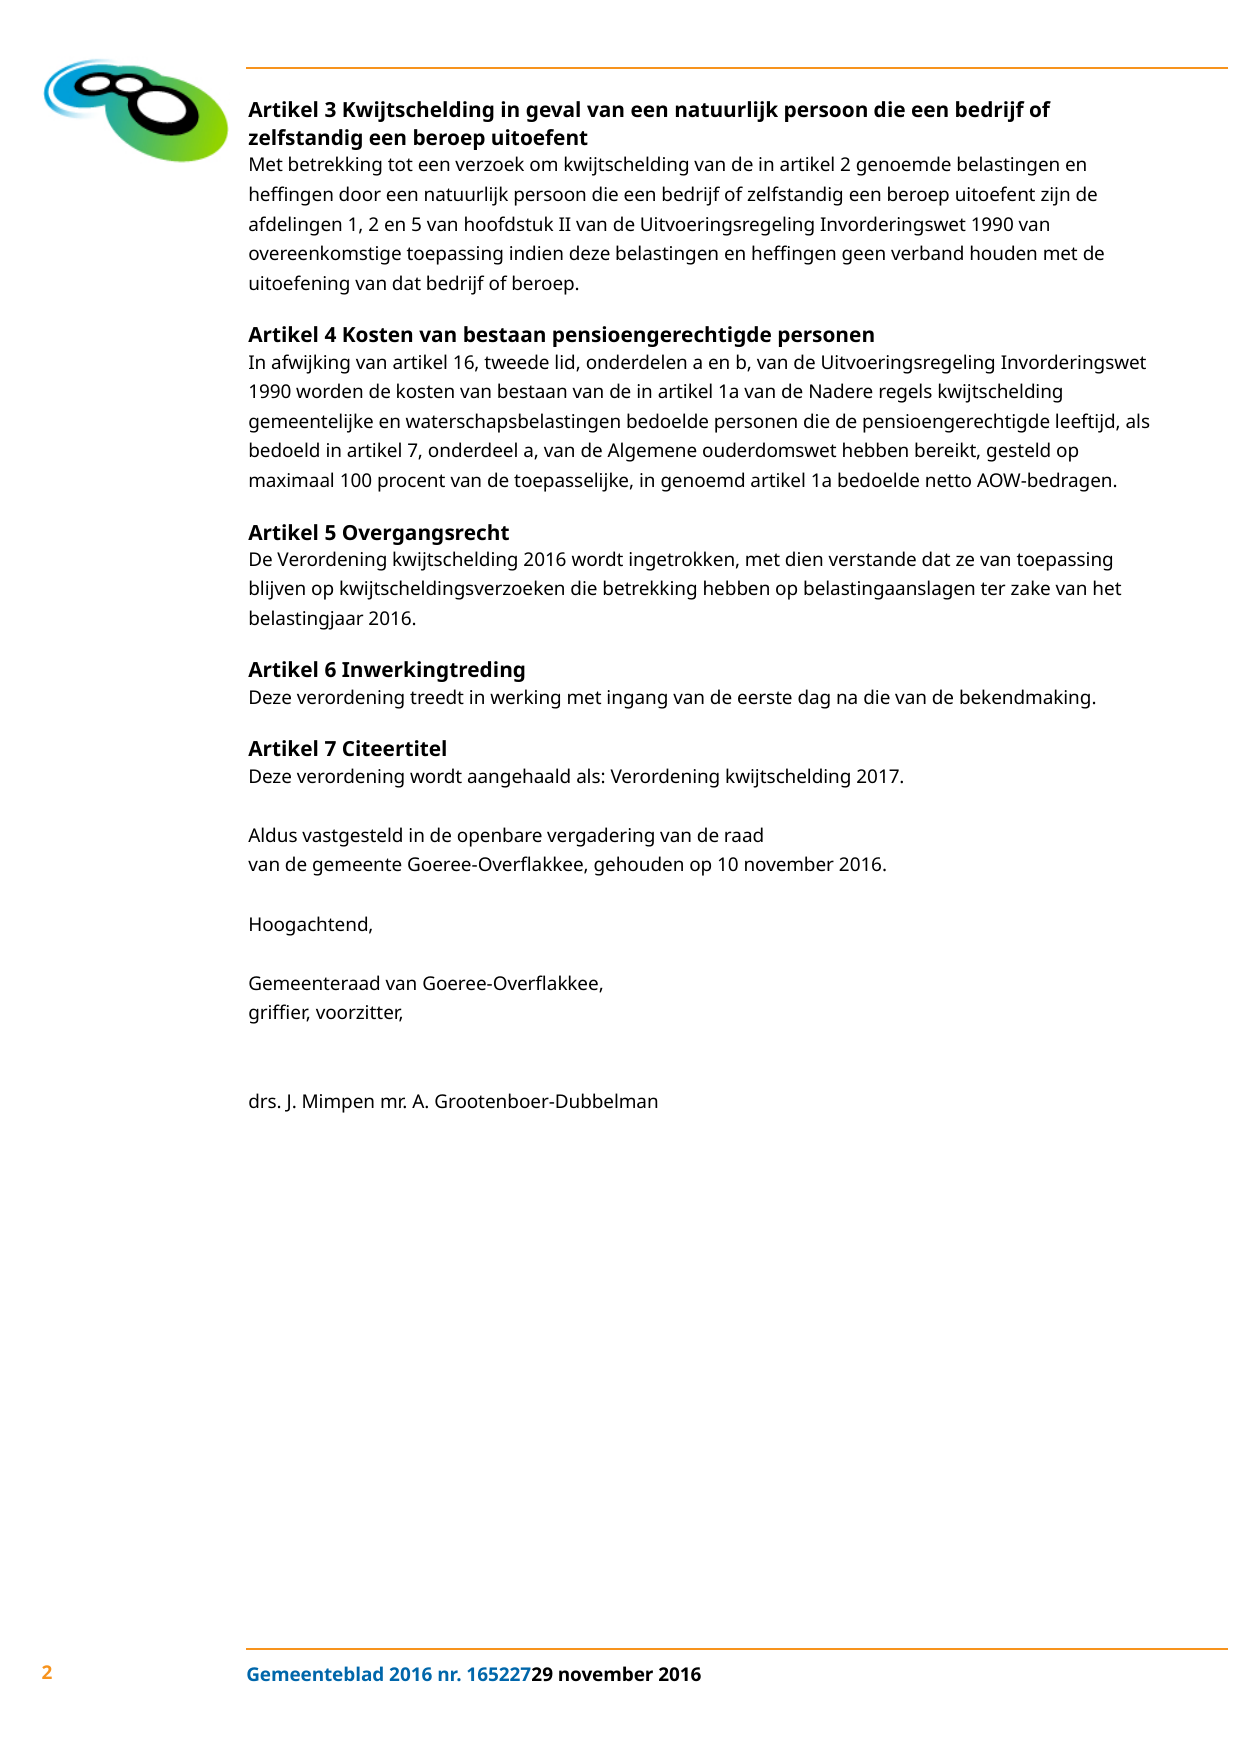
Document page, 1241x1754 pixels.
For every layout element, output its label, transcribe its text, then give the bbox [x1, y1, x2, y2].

picture [41, 47, 231, 172]
text Hoogachtend, [248, 911, 1152, 937]
text Artikel 5 Overgangsrecht [248, 518, 1152, 546]
text Deze verordening treedt in werking met ingang van de eerste dag na die van de bekendmaking. [248, 684, 1152, 710]
text In afwijking van artikel 16, tweede lid, onderdelen a en b, van de Uitvoeringsregeling Invorderingswet 1990 worden de kosten van bestaan van de in artikel 1a van de Nadere regels kwijtschelding gemeentelijke en waterschapsbelastingen bedoelde personen die de pensioengerechtigde leeftijd, als bedoeld in artikel 7, onderdeel a, van de Algemene ouderdomswet hebben bereikt, gesteld op maximaal 100 procent van de toepasselijke, in genoemd artikel 1a bedoelde netto AOW-bedragen. [248, 349, 1152, 493]
text Artikel 3 Kwijtschelding in geval van een natuurlijk persoon die een bedrijf of zelfstandig een beroep uitoefent [248, 95, 1152, 152]
text van de gemeente Goeree-Overflakkee, gehouden op 10 november 2016. [248, 852, 1152, 877]
text drs. J. Mimpen mr. A. Grootenboer-Dubbelman [248, 1088, 1152, 1114]
text Gemeenteraad van Goeree-Overflakkee, [248, 970, 1152, 996]
text Deze verordening wordt aangehaald als: Verordening kwijtschelding 2017. [248, 763, 1152, 789]
text Artikel 4 Kosten van bestaan pensioengerechtigde personen [248, 320, 1152, 349]
text griffier, voorzitter, [248, 999, 1152, 1025]
text Met betrekking tot een verzoek om kwijtschelding van de in artikel 2 genoemde belastingen en heffingen door een natuurlijk persoon die een bedrijf of zelfstandig een beroep uitoefent zijn de afdelingen 1, 2 en 5 van hoofdstuk II van de Uitvoeringsregeling Invorderingswet 1990 van overeenkomstige toepassing indien deze belastingen en heffingen geen verband houden met de uitoefening van dat bedrijf of beroep. [248, 152, 1152, 296]
text Aldus vastgesteld in de openbare vergadering van de raad [248, 822, 1152, 848]
text Artikel 7 Citeertitel [248, 734, 1152, 763]
text Artikel 6 Inwerkingtreding [248, 656, 1152, 684]
text De Verordening kwijtschelding 2016 wordt ingetrokken, met dien verstande dat ze van toepassing blijven op kwijtscheldingsverzoeken die betrekking hebben op belastingaanslagen ter zake van het belastingjaar 2016. [248, 546, 1152, 631]
